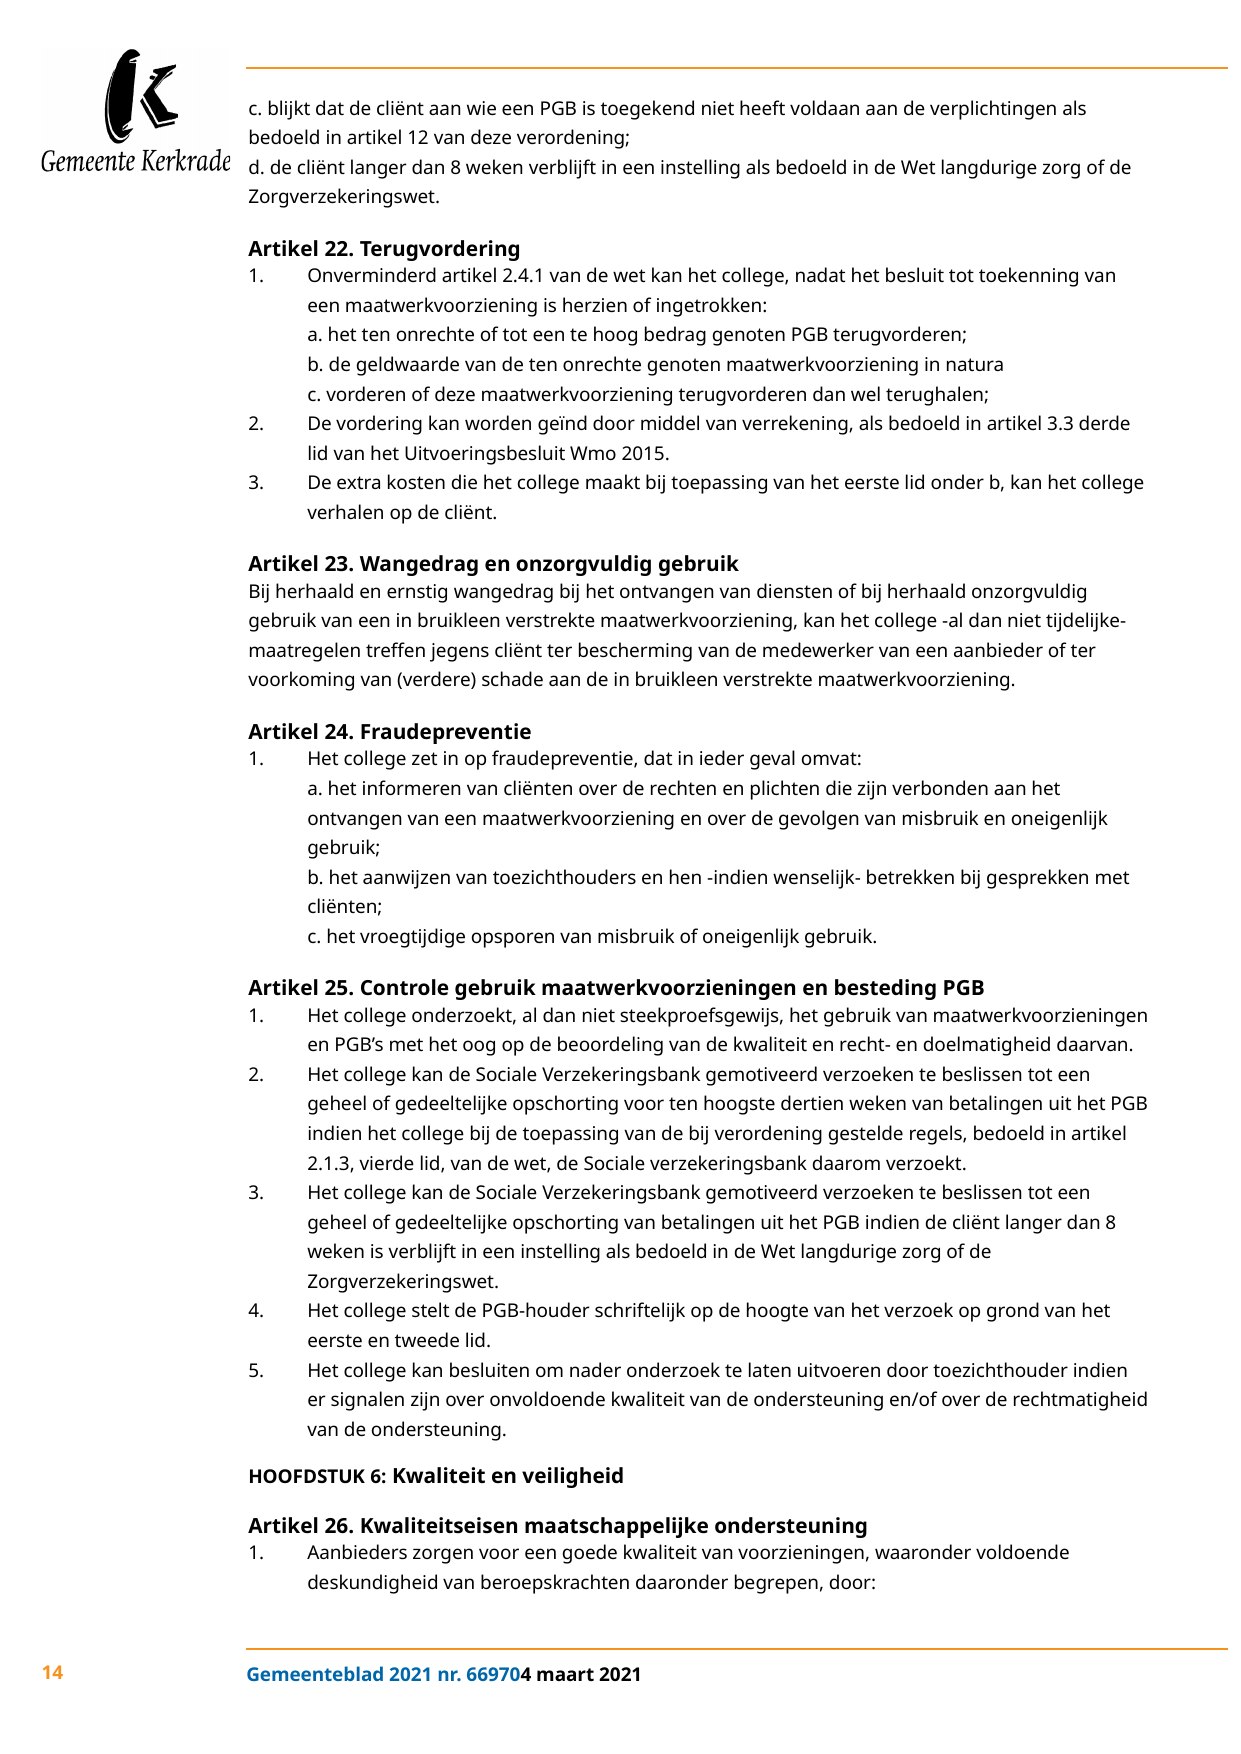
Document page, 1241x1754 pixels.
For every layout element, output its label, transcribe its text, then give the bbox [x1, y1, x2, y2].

text HOOFDSTUK 6: Kwaliteit en veiligheid [248, 1462, 1152, 1490]
list c. vorderen of deze maatwerkvoorziening terugvorderen dan wel terughalen; [248, 381, 1152, 406]
list Onverminderd artikel 2.4.1 van de wet kan het college, nadat het besluit tot toekenning van een maatwerkvoorziening is herzien of ingetrokken: [248, 262, 1152, 318]
text c. blijkt dat de cliënt aan wie een PGB is toegekend niet heeft voldaan aan de verplichtingen als bedoeld in artikel 12 van deze verordening; [248, 95, 1152, 150]
list a. het ten onrechte of tot een te hoog bedrag genoten PGB terugvorderen; [248, 322, 1152, 347]
list c. het vroegtijdige opsporen van misbruik of oneigenlijk gebruik. [248, 923, 1152, 949]
list De extra kosten die het college maakt bij toepassing van het eerste lid onder b, kan het college verhalen op de cliënt. [248, 469, 1152, 525]
text Artikel 26. Kwaliteitseisen maatschappelijke ondersteuning [248, 1511, 1152, 1539]
picture [41, 47, 231, 172]
text Artikel 23. Wangedrag en onzorgvuldig gebruik [248, 549, 1152, 578]
list Het college stelt de PGB-houder schriftelijk op de hoogte van het verzoek op grond van het eerste en tweede lid. [248, 1298, 1152, 1353]
list De vordering kan worden geïnd door middel van verrekening, als bedoeld in artikel 3.3 derde lid van het Uitvoeringsbesluit Wmo 2015. [248, 410, 1152, 466]
list Het college kan besluiten om nader onderzoek te laten uitvoeren door toezichthouder indien er signalen zijn over onvoldoende kwaliteit van de ondersteuning en/of over de rechtmatigheid van de ondersteuning. [248, 1357, 1152, 1442]
list b. de geldwaarde van de ten onrechte genoten maatwerkvoorziening in natura [248, 351, 1152, 377]
text d. de cliënt langer dan 8 weken verblijft in een instelling als bedoeld in de Wet langdurige zorg of de Zorgverzekeringswet. [248, 154, 1152, 209]
list Aanbieders zorgen voor een goede kwaliteit van voorzieningen, waaronder voldoende deskundigheid van beroepskrachten daaronder begrepen, door: [248, 1539, 1152, 1595]
list Het college kan de Sociale Verzekeringsbank gemotiveerd verzoeken te beslissen tot een geheel of gedeeltelijke opschorting voor ten hoogste dertien weken van betalingen uit het PGB indien het college bij de toepassing van de bij verordening gestelde regels, bedoeld in artikel 2.1.3, vierde lid, van de wet, de Sociale verzekeringsbank daarom verzoekt. [248, 1061, 1152, 1176]
list a. het informeren van cliënten over de rechten en plichten die zijn verbonden aan het ontvangen van een maatwerkvoorziening en over de gevolgen van misbruik en oneigenlijk gebruik; [248, 775, 1152, 860]
list b. het aanwijzen van toezichthouders en hen -indien wenselijk- betrekken bij gesprekken met cliënten; [248, 864, 1152, 919]
text Artikel 24. Fraudepreventie [248, 717, 1152, 746]
list Het college kan de Sociale Verzekeringsbank gemotiveerd verzoeken te beslissen tot een geheel of gedeeltelijke opschorting van betalingen uit het PGB indien de cliënt langer dan 8 weken is verblijft in een instelling als bedoeld in de Wet langdurige zorg of de Zorgverzekeringswet. [248, 1179, 1152, 1294]
list Het college onderzoekt, al dan niet steekproefsgewijs, het gebruik van maatwerkvoorzieningen en PGB’s met het oog op de beoordeling van de kwaliteit en recht- en doelmatigheid daarvan. [248, 1002, 1152, 1057]
text Bij herhaald en ernstig wangedrag bij het ontvangen van diensten of bij herhaald onzorgvuldig gebruik van een in bruikleen verstrekte maatwerkvoorziening, kan het college -al dan niet tijdelijke- maatregelen treffen jegens cliënt ter bescherming van de medewerker van een aanbieder of ter voorkoming van (verdere) schade aan de in bruikleen verstrekte maatwerkvoorziening. [248, 578, 1152, 692]
text Artikel 22. Terugvordering [248, 234, 1152, 262]
list Het college zet in op fraudepreventie, dat in ieder geval omvat: [248, 746, 1152, 771]
text Artikel 25. Controle gebruik maatwerkvoorzieningen en besteding PGB [248, 973, 1152, 1002]
